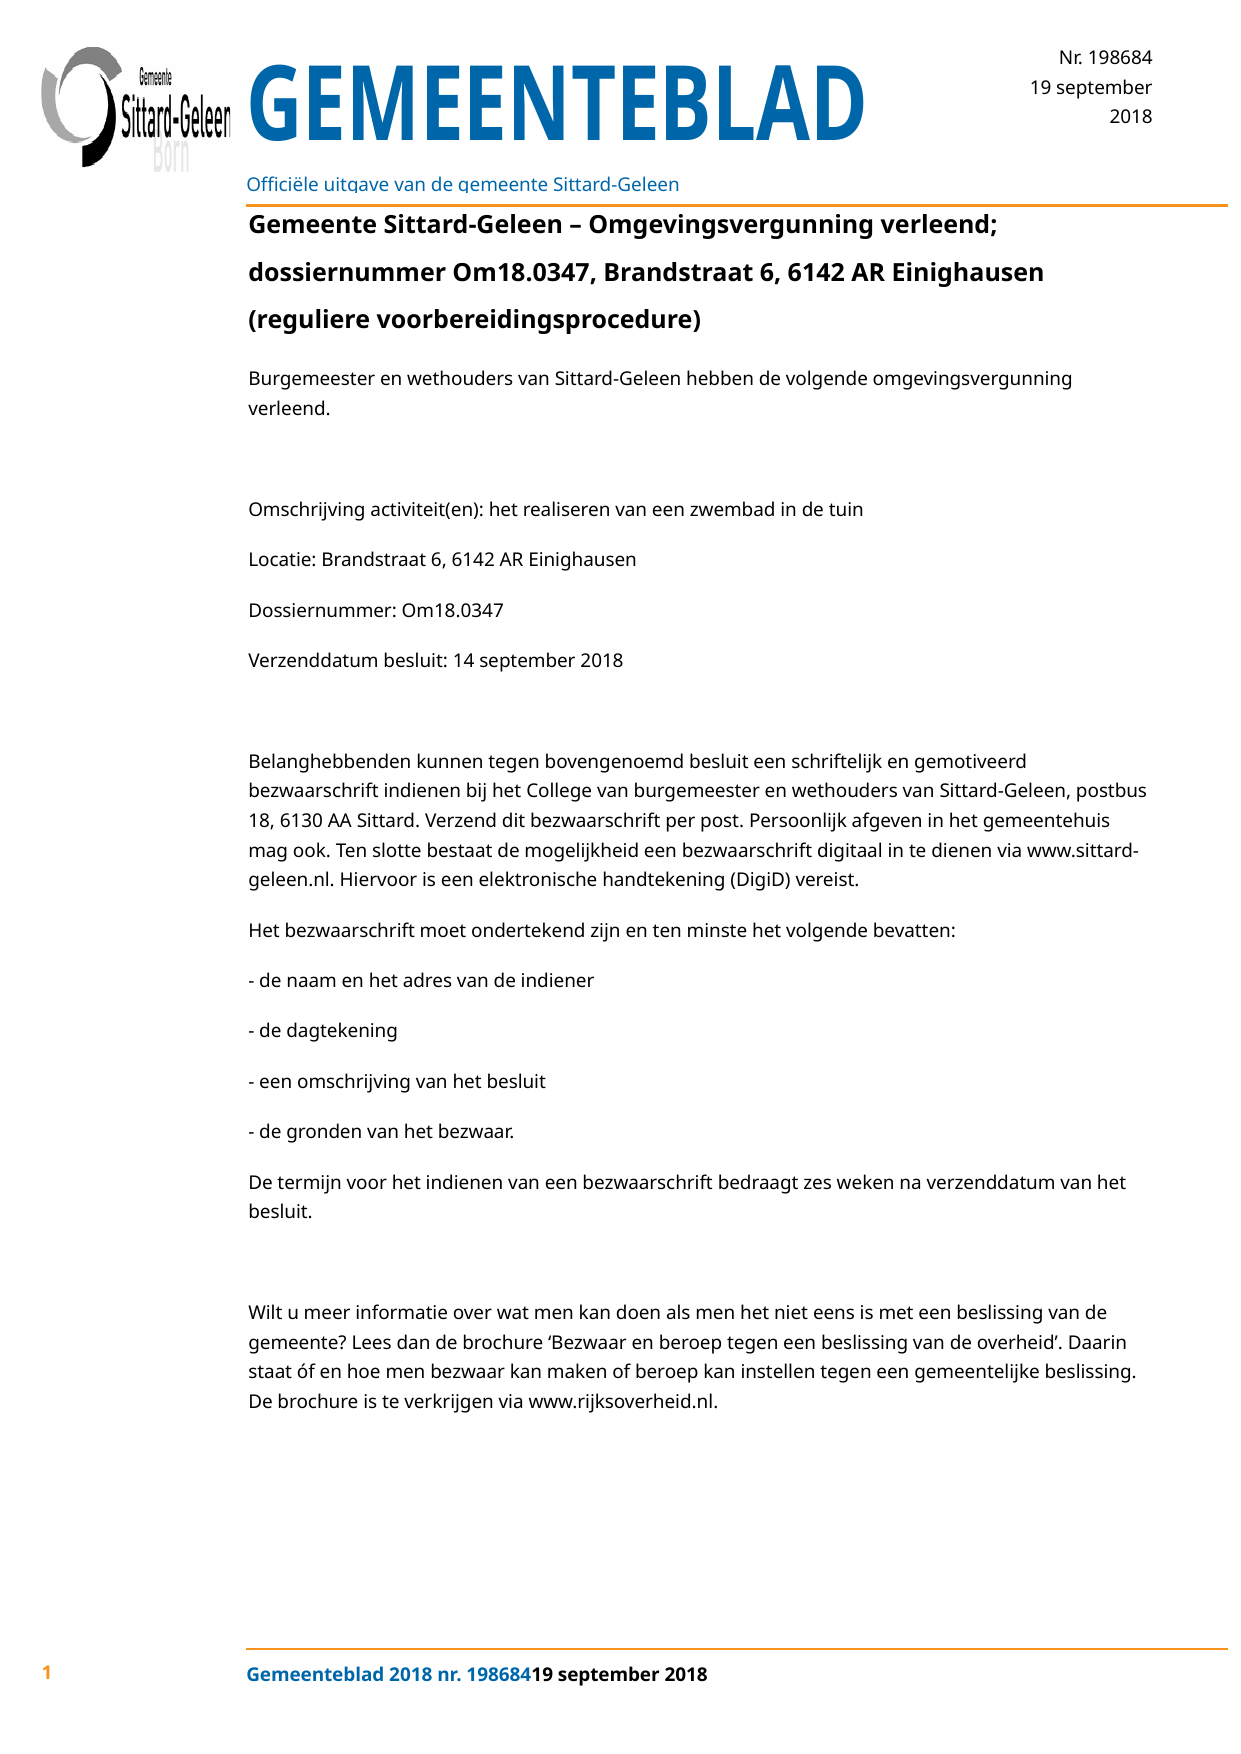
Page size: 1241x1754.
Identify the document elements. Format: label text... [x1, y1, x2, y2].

text Verzenddatum besluit: 14 september 2018 [248, 647, 1152, 673]
text - de gronden van het bezwaar. [248, 1118, 1152, 1144]
text Dossiernummer: Om18.0347 [248, 597, 1152, 622]
text - een omschrijving van het besluit [248, 1068, 1152, 1094]
text Het bezwaarschrift moet ondertekend zijn en ten minste het volgende bevatten: [248, 917, 1152, 942]
text Omschrijving activiteit(en): het realiseren van een zwembad in de tuin [248, 496, 1152, 522]
text Wilt u meer informatie over wat men kan doen als men het niet eens is met een beslissing van de gemeente? Lees dan de brochure ‘Bezwaar en beroep tegen een beslissing van de overheid’. Daarin staat óf en hoe men bezwaar kan maken of beroep kan instellen tegen een gemeentelijke beslissing. De brochure is te verkrijgen via www.rijksoverheid.nl. [248, 1299, 1152, 1414]
picture [41, 47, 231, 172]
text Burgemeester en wethouders van Sittard-Geleen hebben de volgende omgevingsvergunning verleend. [248, 366, 1152, 421]
text Locatie: Brandstraat 6, 6142 AR Einighausen [248, 546, 1152, 572]
text Gemeente Sittard-Geleen – Omgevingsvergunning verleend; dossiernummer Om18.0347, Brandstraat 6, 6142 AR Einighausen (reguliere voorbereidingsprocedure) [248, 207, 1152, 336]
text Belanghebbenden kunnen tegen bovengenoemd besluit een schriftelijk en gemotiveerd bezwaarschrift indienen bij het College van burgemeester en wethouders van Sittard-Geleen, postbus 18, 6130 AA Sittard. Verzend dit bezwaarschrift per post. Persoonlijk afgeven in het gemeentehuis mag ook. Ten slotte bestaat de mogelijkheid een bezwaarschrift digitaal in te dienen via www.sittard-geleen.nl. Hiervoor is een elektronische handtekening (DigiD) vereist. [248, 748, 1152, 892]
text - de naam en het adres van de indiener [248, 967, 1152, 993]
text - de dagtekening [248, 1018, 1152, 1043]
text De termijn voor het indienen van een bezwaarschrift bedraagt zes weken na verzenddatum van het besluit. [248, 1169, 1152, 1224]
